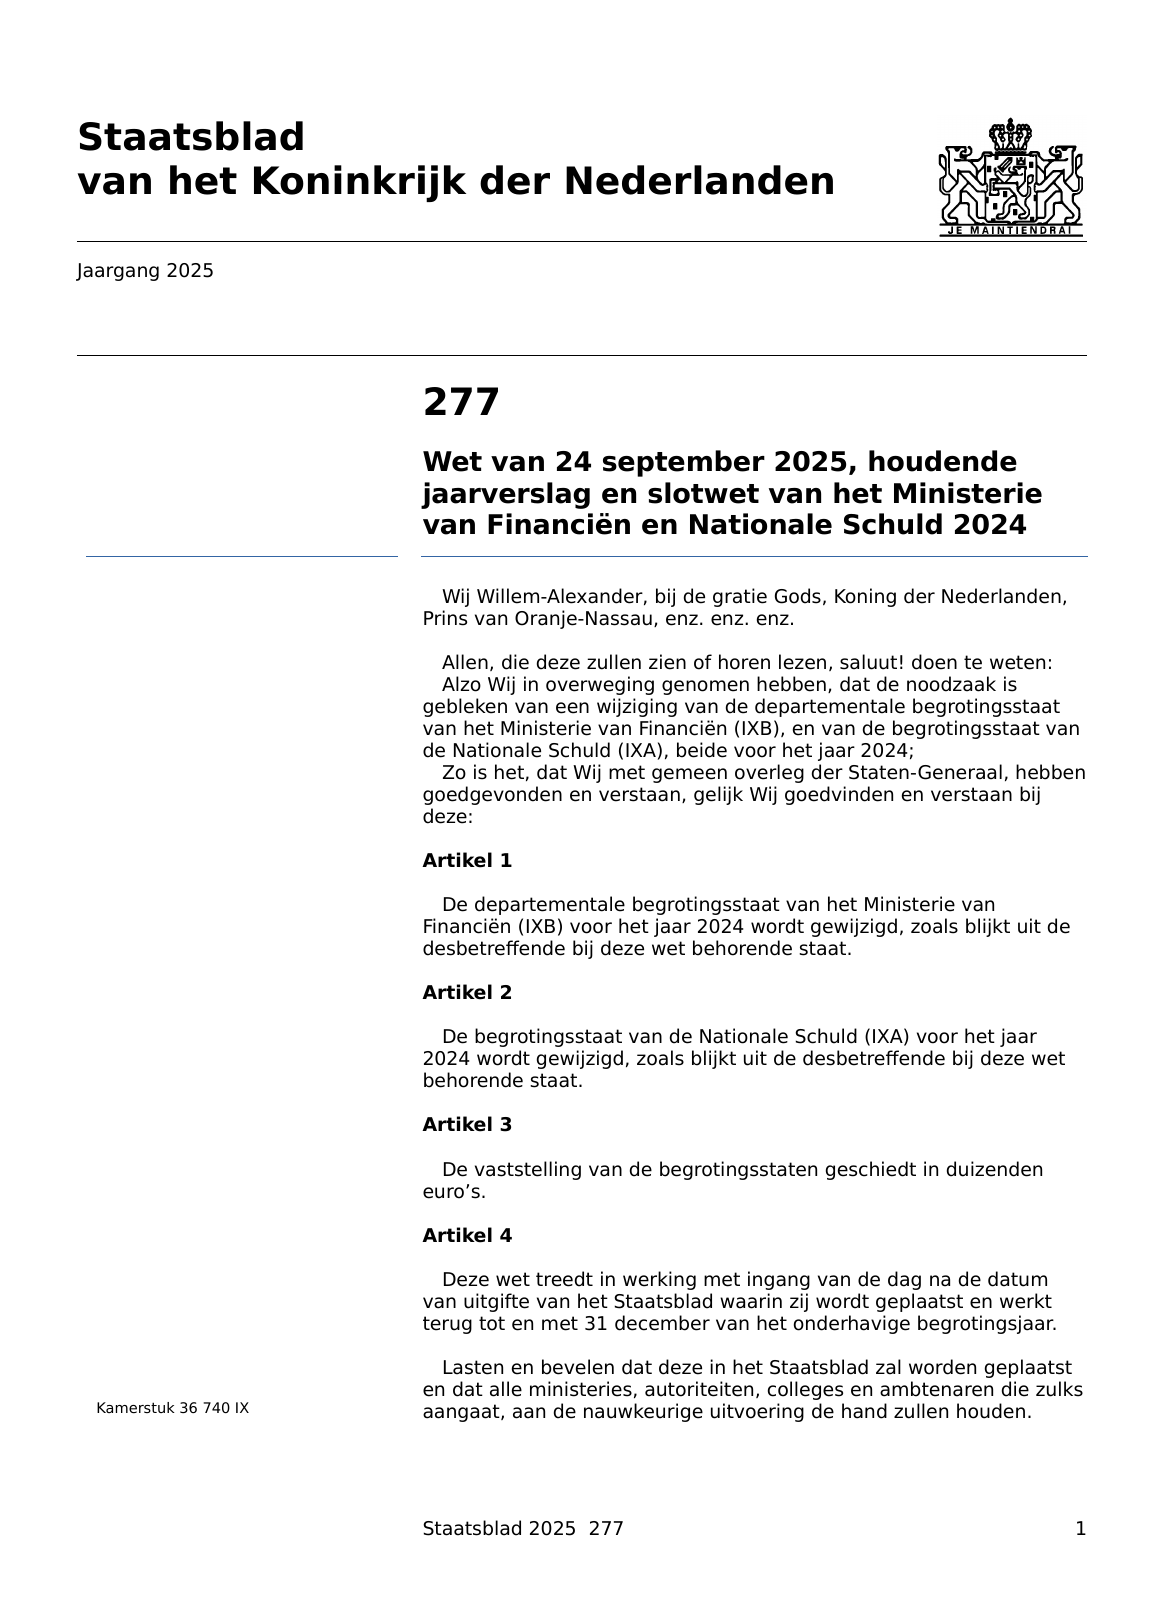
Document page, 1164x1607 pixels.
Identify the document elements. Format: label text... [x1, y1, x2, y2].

text Deze wet treedt in werking met ingang van de dag na de datum van uitgifte van het Staatsblad waarin zij wordt geplaatst en werkt terug tot en met 31 december van het onderhavige begrotingsjaar. [422, 1269, 1087, 1335]
table_header [886, 100, 1087, 241]
text De departementale begrotingsstaat van het Ministerie van Financiën (IXB) voor het jaar 2024 wordt gewijzigd, zoals blijkt uit de desbetreffende bij deze wet behorende staat. [422, 894, 1087, 960]
table_cell Jaargang 2025 [77, 242, 1087, 355]
picture [936, 115, 1087, 240]
subtitle Artikel 2 [422, 982, 1087, 1004]
text Lasten en bevelen dat deze in het Staatsblad zal worden geplaatst en dat alle ministeries, autoriteiten, colleges en ambtenaren die zulks aangaat, aan de nauwkeurige uitvoering de hand zullen houden. [422, 1357, 1087, 1423]
text Allen, die deze zullen zien of horen lezen, saluut! doen te weten: [422, 652, 1087, 674]
table_header Staatsblad van het Koninkrijk der Nederlanden [77, 100, 886, 241]
text Kamerstuk 36 740 IX [77, 1400, 396, 1417]
subtitle 277 [422, 381, 1087, 424]
subtitle Artikel 3 [422, 1114, 1087, 1136]
text Alzo Wij in overweging genomen hebben, dat de noodzaak is gebleken van een wijziging van de departementale begrotingsstaat van het Ministerie van Financiën (IXB), en van de begrotingsstaat van de Nationale Schuld (IXA), beide voor het jaar 2024; [422, 674, 1087, 762]
subtitle Artikel 4 [422, 1225, 1087, 1247]
text Zo is het, dat Wij met gemeen overleg der Staten-Generaal, hebben goedgevonden en verstaan, gelijk Wij goedvinden en verstaan bij deze: [422, 762, 1087, 828]
subtitle Artikel 1 [422, 850, 1087, 872]
text De vaststelling van de begrotingsstaten geschiedt in duizenden euro’s. [422, 1158, 1087, 1202]
text Wij Willem-Alexander, bij de gratie Gods, Koning der Nederlanden, Prins van Oranje-Nassau, enz. enz. enz. [422, 586, 1087, 629]
text Wet van 24 september 2025, houdende jaarverslag en slotwet van het Ministerie van Financiën en Nationale Schuld 2024 [422, 447, 1087, 541]
text De begrotingsstaat van de Nationale Schuld (IXA) voor het jaar 2024 wordt gewijzigd, zoals blijkt uit de desbetreffende bij deze wet behorende staat. [422, 1026, 1087, 1092]
